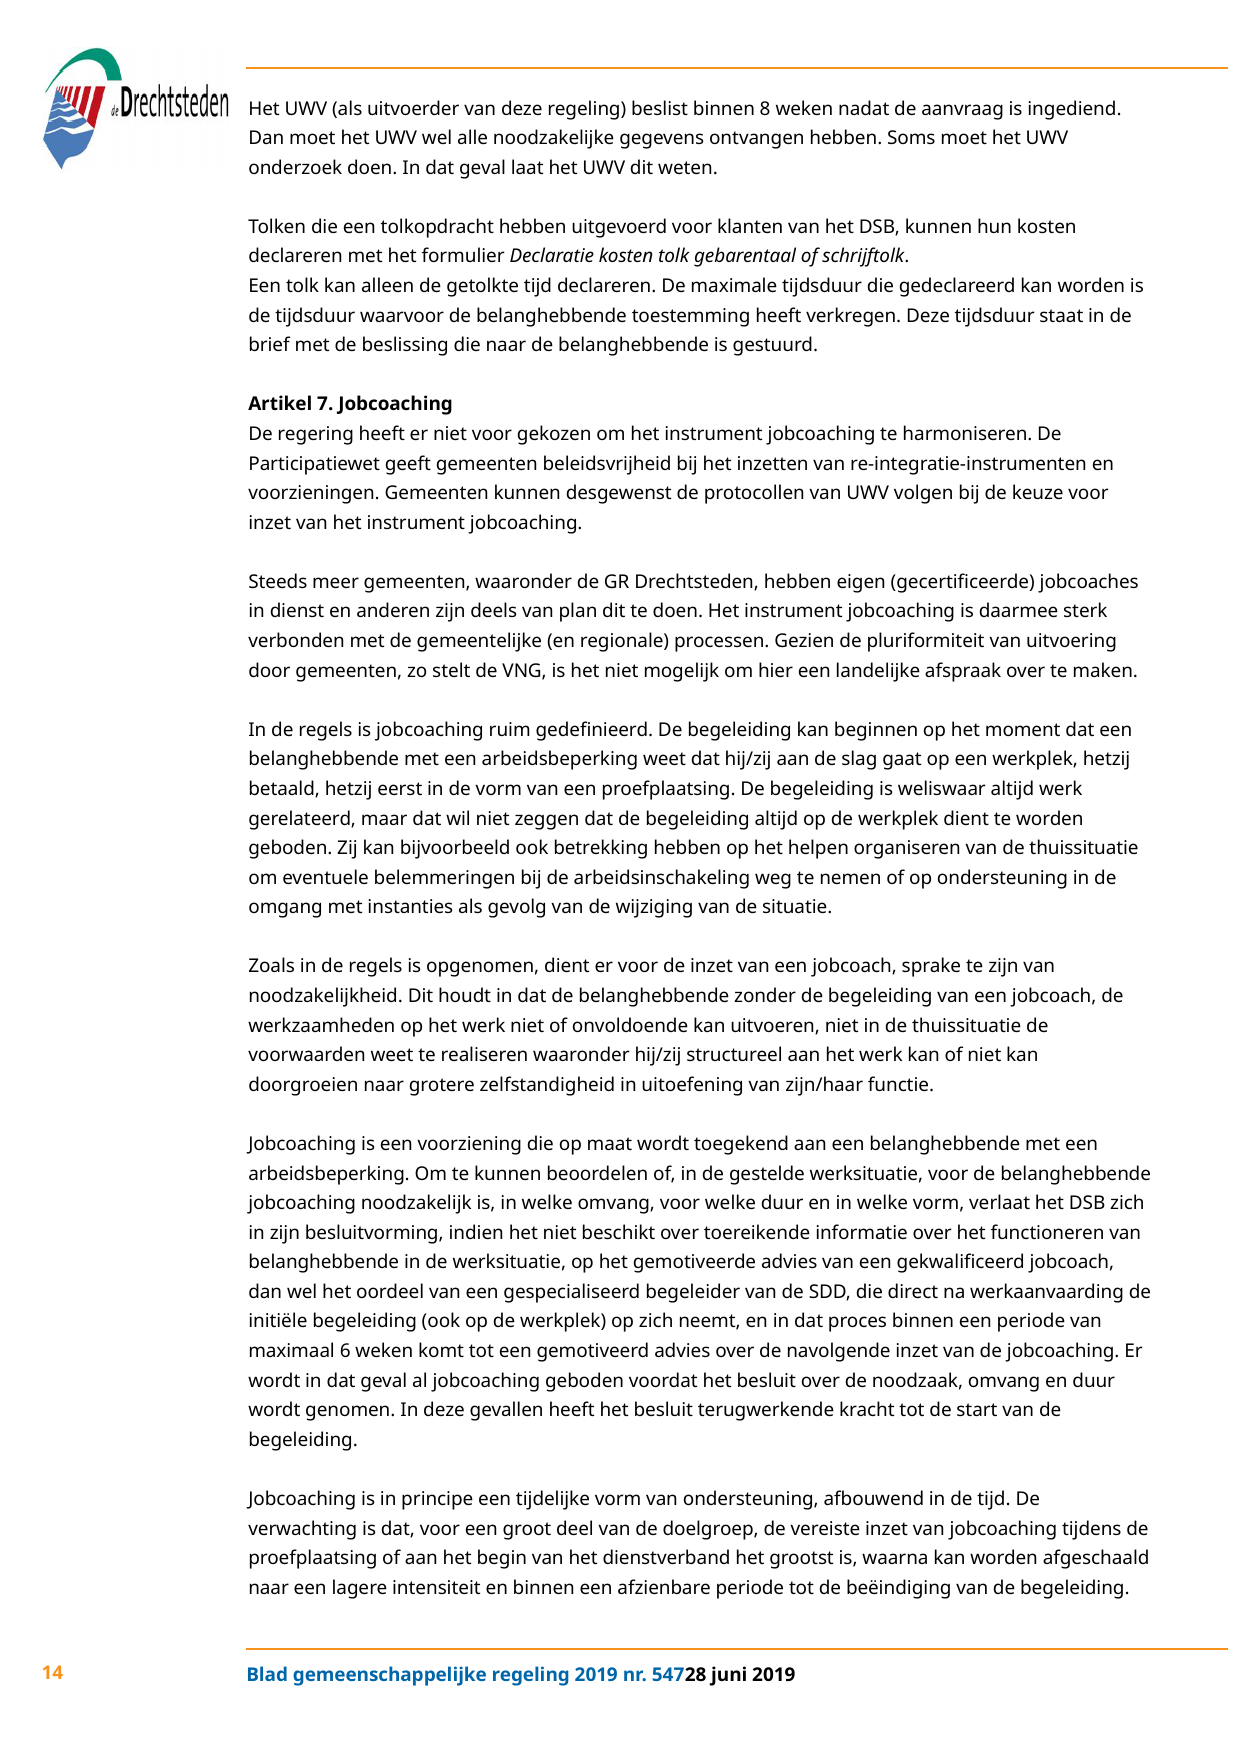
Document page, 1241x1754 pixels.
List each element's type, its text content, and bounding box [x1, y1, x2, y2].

text Tolken die een tolkopdracht hebben uitgevoerd voor klanten van het DSB, kunnen hun kosten declareren met het formulier Declaratie kosten tolk gebarentaal of schrijftolk. [248, 213, 1152, 268]
text Jobcoaching is een voorziening die op maat wordt toegekend aan een belanghebbende met een arbeidsbeperking. Om te kunnen beoordelen of, in de gestelde werksituatie, voor de belanghebbende jobcoaching noodzakelijk is, in welke omvang, voor welke duur en in welke vorm, verlaat het DSB zich in zijn besluitvorming, indien het niet beschikt over toereikende informatie over het functioneren van belanghebbende in de werksituatie, op het gemotiveerde advies van een gekwalificeerd jobcoach, dan wel het oordeel van een gespecialiseerd begeleider van de SDD, die direct na werkaanvaarding de initiële begeleiding (ook op de werkplek) op zich neemt, en in dat proces binnen een periode van maximaal 6 weken komt tot een gemotiveerd advies over de navolgende inzet van de jobcoaching. Er wordt in dat geval al jobcoaching geboden voordat het besluit over de noodzaak, omvang en duur wordt genomen. In deze gevallen heeft het besluit terugwerkende kracht tot de start van de begeleiding. [248, 1130, 1152, 1452]
text Jobcoaching is in principe een tijdelijke vorm van ondersteuning, afbouwend in de tijd. De verwachting is dat, voor een groot deel van de doelgroep, de vereiste inzet van jobcoaching tijdens de proefplaatsing of aan het begin van het dienstverband het grootst is, waarna kan worden afgeschaald naar een lagere intensiteit en binnen een afzienbare periode tot de beëindiging van de begeleiding. [248, 1485, 1152, 1600]
text Steeds meer gemeenten, waaronder de GR Drechtsteden, hebben eigen (gecertificeerde) jobcoaches in dienst en anderen zijn deels van plan dit te doen. Het instrument jobcoaching is daarmee sterk verbonden met de gemeentelijke (en regionale) processen. Gezien de pluriformiteit van uitvoering door gemeenten, zo stelt de VNG, is het niet mogelijk om hier een landelijke afspraak over te maken. [248, 568, 1152, 683]
text Zoals in de regels is opgenomen, dient er voor de inzet van een jobcoach, sprake te zijn van noodzakelijkheid. Dit houdt in dat de belanghebbende zonder de begeleiding van een jobcoach, de werkzaamheden op het werk niet of onvoldoende kan uitvoeren, niet in de thuissituatie de voorwaarden weet te realiseren waaronder hij/zij structureel aan het werk kan of niet kan doorgroeien naar grotere zelfstandigheid in uitoefening van zijn/haar functie. [248, 953, 1152, 1097]
picture [41, 47, 231, 172]
text Een tolk kan alleen de getolkte tijd declareren. De maximale tijdsduur die gedeclareerd kan worden is de tijdsduur waarvoor de belanghebbende toestemming heeft verkregen. Deze tijdsduur staat in de brief met de beslissing die naar de belanghebbende is gestuurd. [248, 272, 1152, 357]
text In de regels is jobcoaching ruim gedefinieerd. De begeleiding kan beginnen op het moment dat een belanghebbende met een arbeidsbeperking weet dat hij/zij aan de slag gaat op een werkplek, hetzij betaald, hetzij eerst in de vorm van een proefplaatsing. De begeleiding is weliswaar altijd werk gerelateerd, maar dat wil niet zeggen dat de begeleiding altijd op de werkplek dient te worden geboden. Zij kan bijvoorbeeld ook betrekking hebben op het helpen organiseren van de thuissituatie om eventuele belemmeringen bij de arbeidsinschakeling weg te nemen of op ondersteuning in de omgang met instanties als gevolg van de wijziging van de situatie. [248, 716, 1152, 919]
text De regering heeft er niet voor gekozen om het instrument jobcoaching te harmoniseren. De Participatiewet geeft gemeenten beleidsvrijheid bij het inzetten van re-integratie-instrumenten en voorzieningen. Gemeenten kunnen desgewenst de protocollen van UWV volgen bij de keuze voor inzet van het instrument jobcoaching. [248, 420, 1152, 535]
text Artikel 7. Jobcoaching [248, 391, 1152, 416]
text Het UWV (als uitvoerder van deze regeling) beslist binnen 8 weken nadat de aanvraag is ingediend. Dan moet het UWV wel alle noodzakelijke gegevens ontvangen hebben. Soms moet het UWV onderzoek doen. In dat geval laat het UWV dit weten. [248, 95, 1152, 180]
